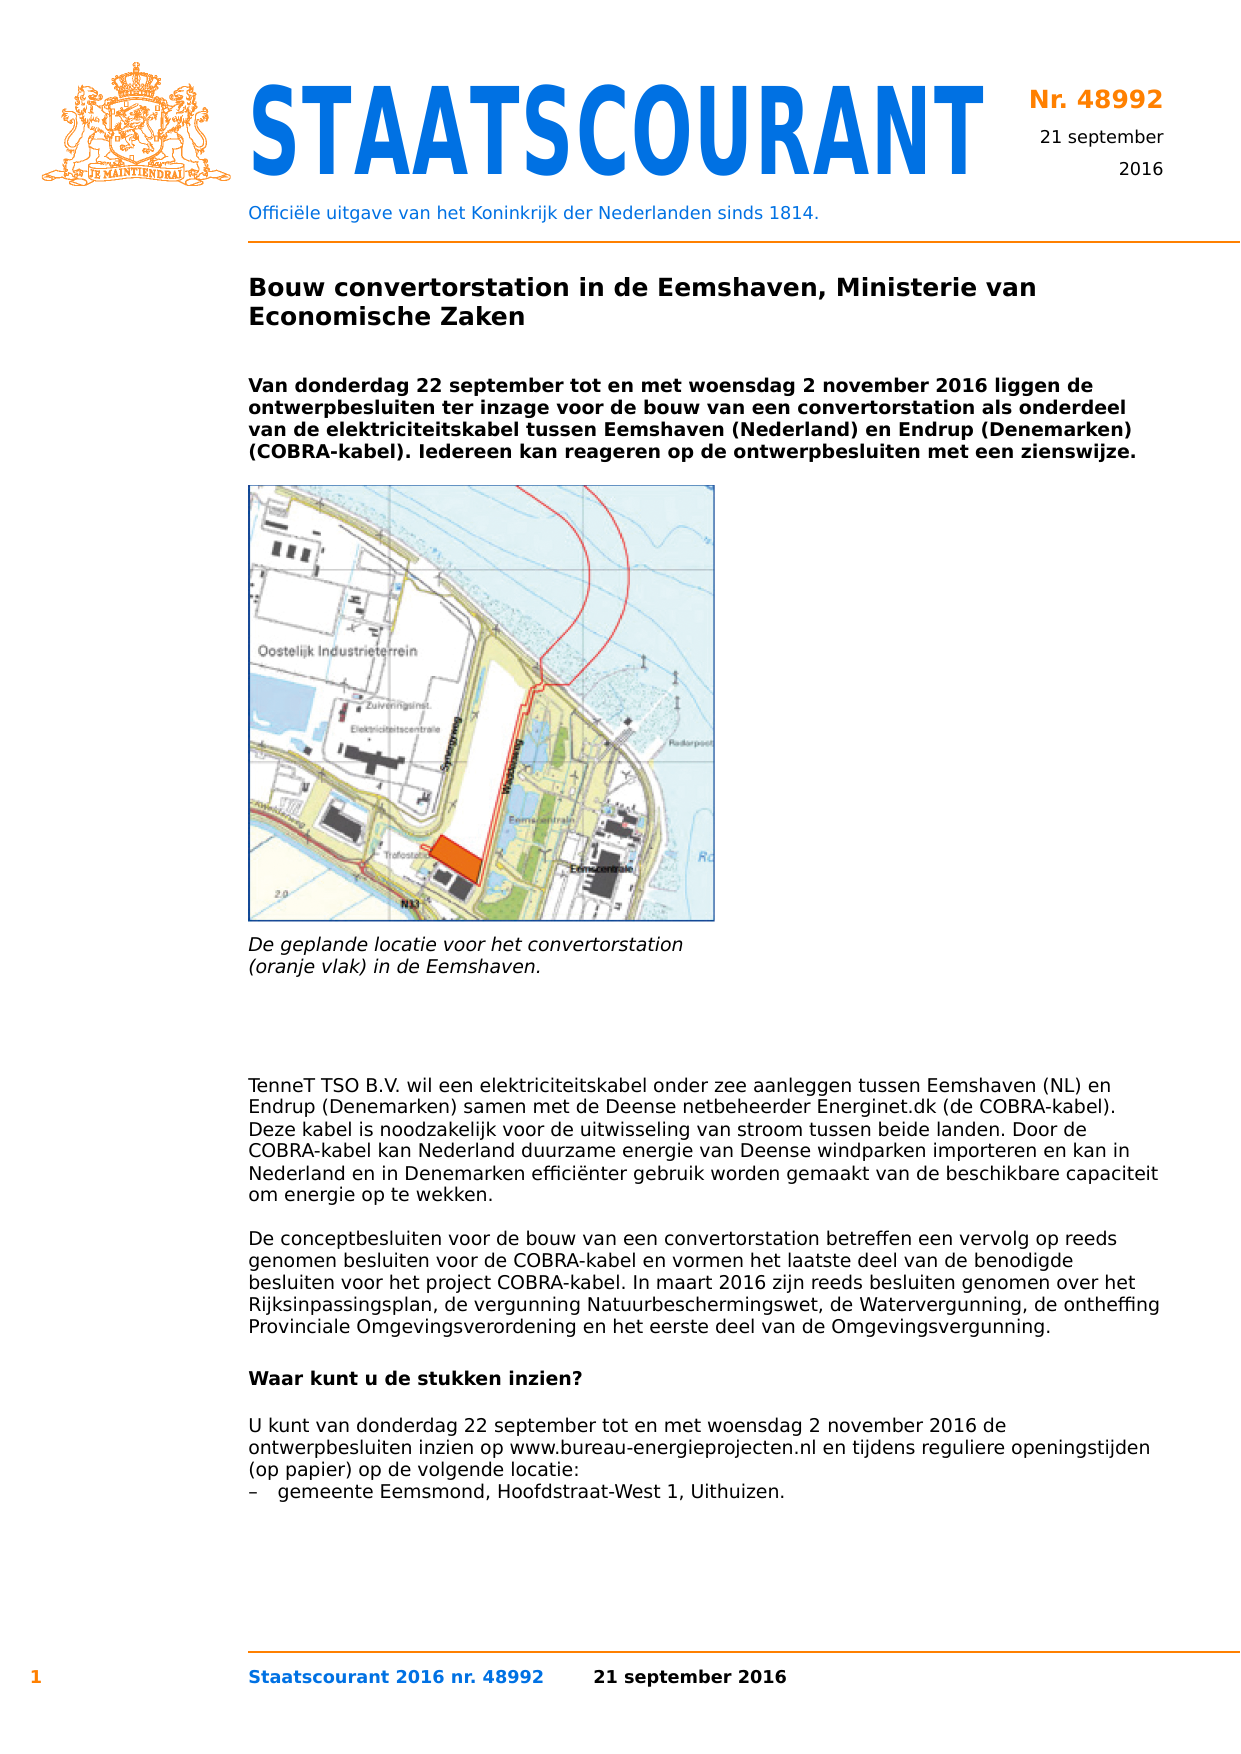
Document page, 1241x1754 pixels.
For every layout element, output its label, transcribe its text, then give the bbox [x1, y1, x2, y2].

table_header [25, 62, 248, 241]
picture [41, 62, 231, 186]
table_cell 2016 [998, 153, 1240, 203]
table_cell Officiële uitgave van het Koninkrijk der Nederlanden sinds 1814. [248, 203, 1240, 241]
table_header Nr. 48992 [998, 62, 1240, 121]
text De conceptbesluiten voor de bouw van een convertorstation betreffen een vervolg op reeds genomen besluiten voor de COBRA-kabel en vormen het laatste deel van de benodigde besluiten voor het project COBRA-kabel. In maart 2016 zijn reeds besluiten genomen over het Rijksinpassingsplan, de vergunning Natuurbeschermingswet, de Watervergunning, de ontheffing Provinciale Omgevingsverordening en het eerste deel van de Omgevingsvergunning. [248, 1228, 1163, 1338]
table_cell 21 september [998, 121, 1240, 153]
text De geplande locatie voor het convertorstation (oranje vlak) in de Eemshaven. [248, 934, 714, 978]
subtitle Bouw convertorstation in de Eemshaven, Ministerie van Economische Zaken [248, 273, 1163, 331]
text TenneT TSO B.V. wil een elektriciteitskabel onder zee aanleggen tussen Eemshaven (NL) en Endrup (Denemarken) samen met de Deense netbeheerder Energinet.dk (de COBRA-kabel). Deze kabel is noodzakelijk voor de uitwisseling van stroom tussen beide landen. Door de COBRA-kabel kan Nederland duurzame energie van Deense windparken importeren en kan in Nederland en in Denemarken efficiënter gebruik worden gemaakt van de beschikbare capaciteit om energie op te wekken. [248, 1074, 1163, 1206]
text U kunt van donderdag 22 september tot en met woensdag 2 november 2016 de ontwerpbesluiten inzien op www.bureau-energieprojecten.nl en tijdens reguliere openingstijden (op papier) op de volgende locatie: [248, 1415, 1163, 1481]
text Van donderdag 22 september tot en met woensdag 2 november 2016 liggen de ontwerpbesluiten ter inzage voor de bouw van een convertorstation als onderdeel van de elektriciteitskabel tussen Eemshaven (Nederland) en Endrup (Denemarken) (COBRA-kabel). Iedereen kan reageren op de ontwerpbesluiten met een zienswijze. [248, 375, 1163, 463]
table_header STAATSCOURANT [248, 62, 998, 203]
picture [248, 485, 715, 922]
text – gemeente Eemsmond, Hoofdstraat-West 1, Uithuizen. [248, 1481, 1163, 1503]
subtitle Waar kunt u de stukken inzien? [248, 1368, 1163, 1390]
